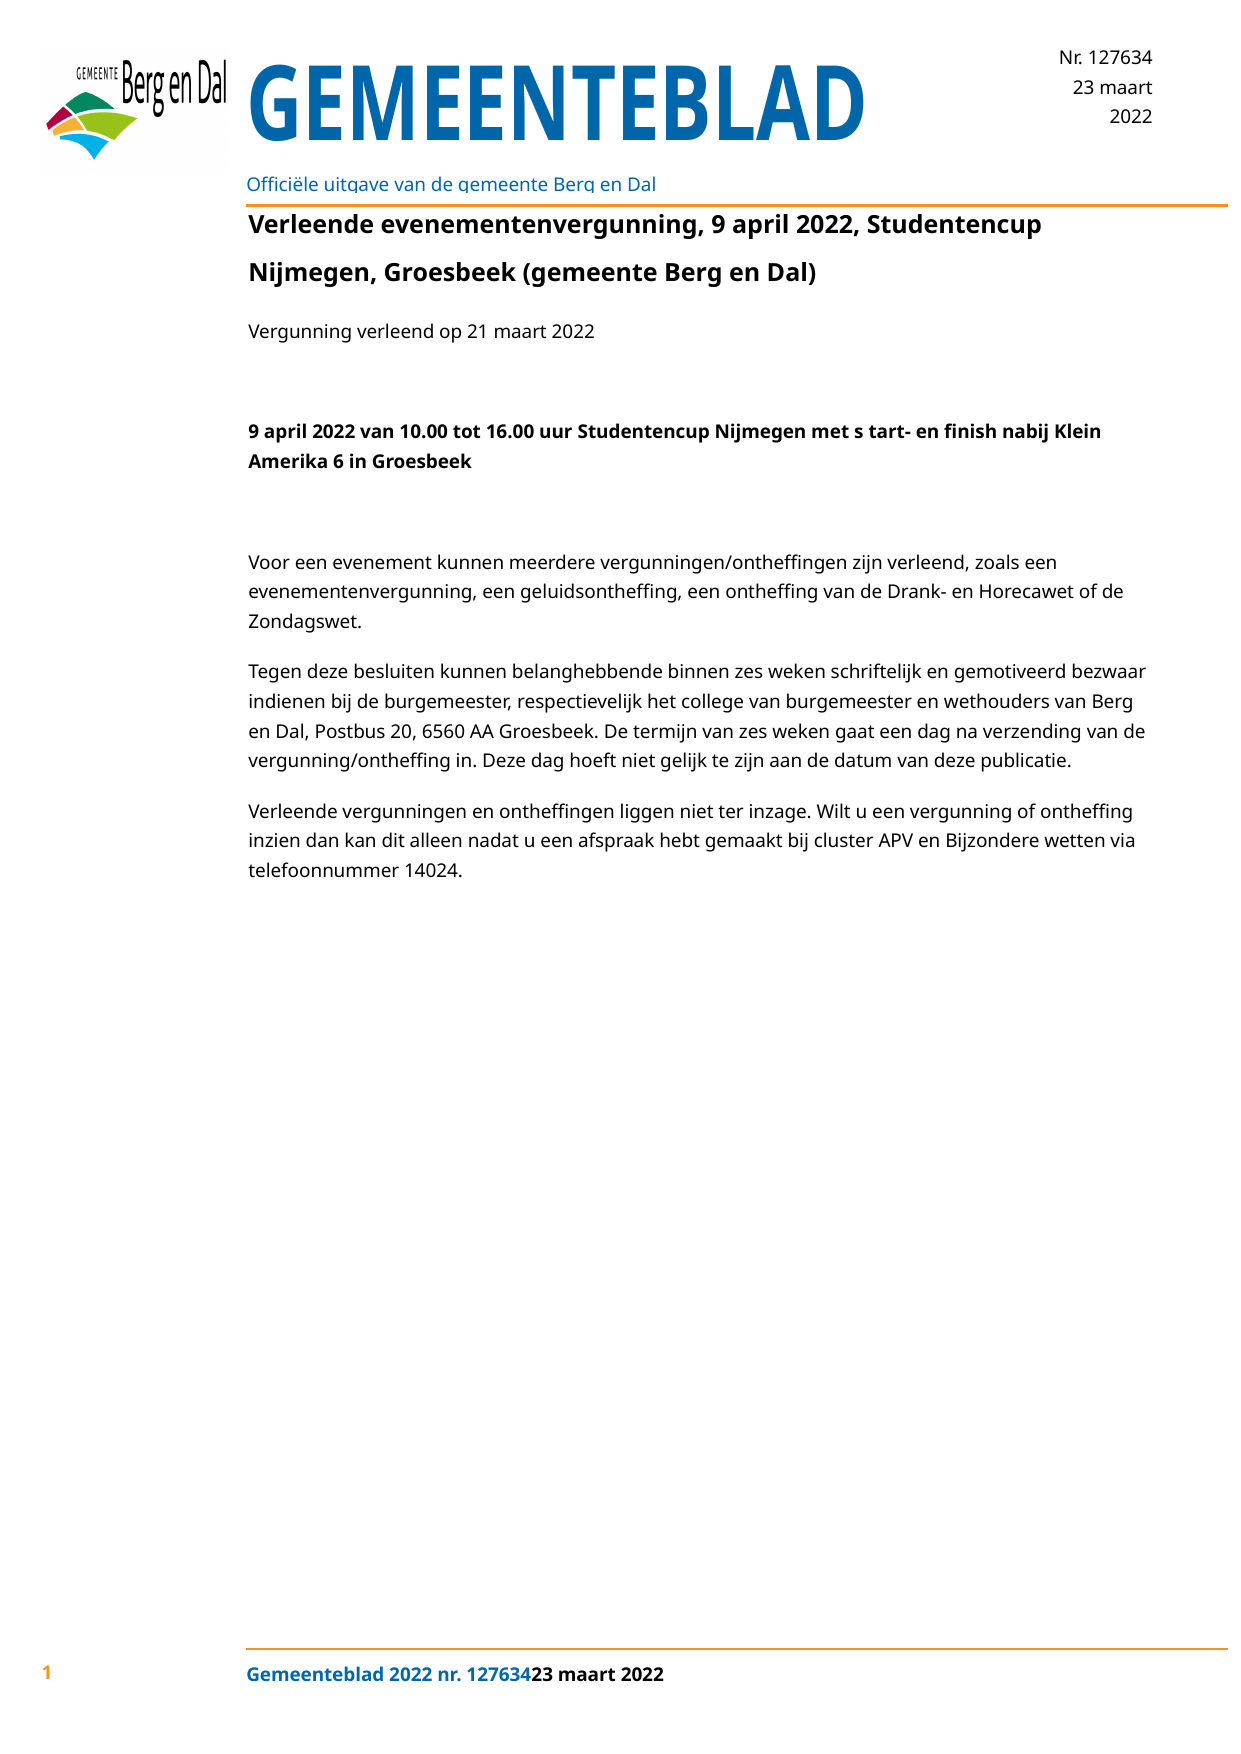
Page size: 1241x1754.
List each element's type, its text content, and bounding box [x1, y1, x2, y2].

text Tegen deze besluiten kunnen belanghebbende binnen zes weken schriftelijk en gemotiveerd bezwaar indienen bij de burgemeester, respectievelijk het college van burgemeester en wethouders van Berg en Dal, Postbus 20, 6560 AA Groesbeek. De termijn van zes weken gaat een dag na verzending van de vergunning/ontheffing in. Deze dag hoeft niet gelijk te zijn aan de datum van deze publicatie. [248, 659, 1152, 773]
text Verleende evenementenvergunning, 9 april 2022, Studentencup Nijmegen, Groesbeek (gemeente Berg en Dal) [248, 207, 1152, 288]
text Voor een evenement kunnen meerdere vergunningen/ontheffingen zijn verleend, zoals een evenementenvergunning, een geluidsontheffing, een ontheffing van de Drank- en Horecawet of de Zondagswet. [248, 549, 1152, 634]
text 9 april 2022 van 10.00 tot 16.00 uur Studentencup Nijmegen met s tart- en finish nabij Klein Amerika 6 in Groesbeek [248, 419, 1152, 474]
text Verleende vergunningen en ontheffingen liggen niet ter inzage. Wilt u een vergunning of ontheffing inzien dan kan dit alleen nadat u een afspraak hebt gemaakt bij cluster APV en Bijzondere wetten via telefoonnummer 14024. [248, 798, 1152, 883]
picture [41, 47, 231, 172]
text Vergunning verleend op 21 maart 2022 [248, 318, 1152, 344]
